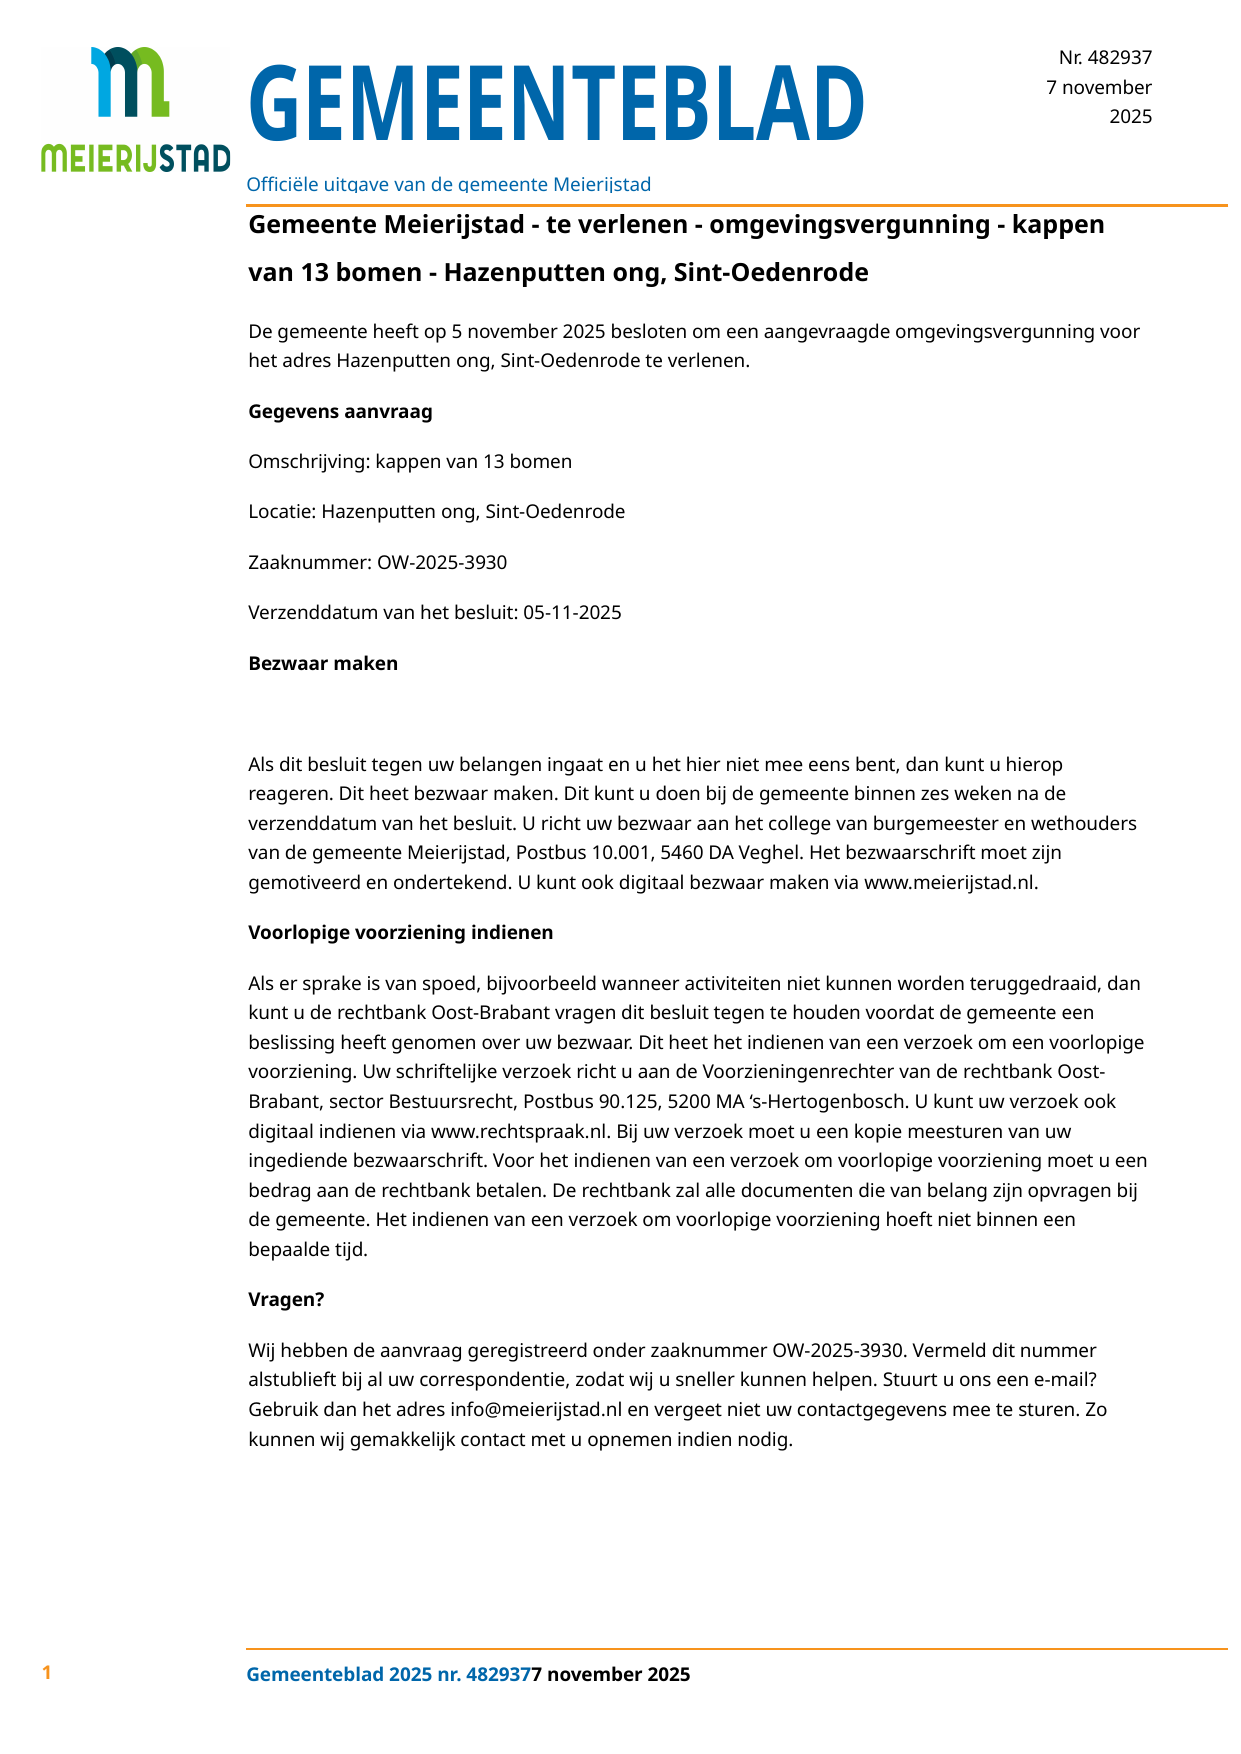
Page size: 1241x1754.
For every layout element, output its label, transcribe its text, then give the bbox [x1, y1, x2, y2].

text Locatie: Hazenputten ong, Sint-Oedenrode [248, 499, 1152, 524]
picture [41, 47, 231, 172]
text Vragen? [248, 1287, 1152, 1312]
text Zaaknummer: OW-2025-3930 [248, 549, 1152, 575]
text Gegevens aanvraag [248, 398, 1152, 424]
text Als er sprake is van spoed, bijvoorbeeld wanneer activiteiten niet kunnen worden teruggedraaid, dan kunt u de rechtbank Oost-Brabant vragen dit besluit tegen te houden voordat de gemeente een beslissing heeft genomen over uw bezwaar. Dit heet het indienen van een verzoek om een voorlopige voorziening. Uw schriftelijke verzoek richt u aan de Voorzieningenrechter van de rechtbank Oost-Brabant, sector Bestuursrecht, Postbus 90.125, 5200 MA ‘s-Hertogenbosch. U kunt uw verzoek ook digitaal indienen via www.rechtspraak.nl. Bij uw verzoek moet u een kopie meesturen van uw ingediende bezwaarschrift. Voor het indienen van een verzoek om voorlopige voorziening moet u een bedrag aan de rechtbank betalen. De rechtbank zal alle documenten die van belang zijn opvragen bij de gemeente. Het indienen van een verzoek om voorlopige voorziening hoeft niet binnen een bepaalde tijd. [248, 970, 1152, 1262]
text Als dit besluit tegen uw belangen ingaat en u het hier niet mee eens bent, dan kunt u hierop reageren. Dit heet bezwaar maken. Dit kunt u doen bij de gemeente binnen zes weken na de verzenddatum van het besluit. U richt uw bezwaar aan het college van burgemeester en wethouders van de gemeente Meierijstad, Postbus 10.001, 5460 DA Veghel. Het bezwaarschrift moet zijn gemotiveerd en ondertekend. U kunt ook digitaal bezwaar maken via www.meierijstad.nl. [248, 751, 1152, 895]
text Verzenddatum van het besluit: 05-11-2025 [248, 599, 1152, 625]
text De gemeente heeft op 5 november 2025 besloten om een aangevraagde omgevingsvergunning voor het adres Hazenputten ong, Sint-Oedenrode te verlenen. [248, 318, 1152, 373]
text Omschrijving: kappen van 13 bomen [248, 448, 1152, 474]
text Voorlopige voorziening indienen [248, 919, 1152, 945]
text Gemeente Meierijstad - te verlenen - omgevingsvergunning - kappen van 13 bomen - Hazenputten ong, Sint-Oedenrode [248, 207, 1152, 288]
text Bezwaar maken [248, 650, 1152, 676]
text Wij hebben de aanvraag geregistreerd onder zaaknummer OW-2025-3930. Vermeld dit nummer alstublieft bij al uw correspondentie, zodat wij u sneller kunnen helpen. Stuurt u ons een e-mail? Gebruik dan het adres info@meierijstad.nl en vergeet niet uw contactgegevens mee te sturen. Zo kunnen wij gemakkelijk contact met u opnemen indien nodig. [248, 1337, 1152, 1452]
